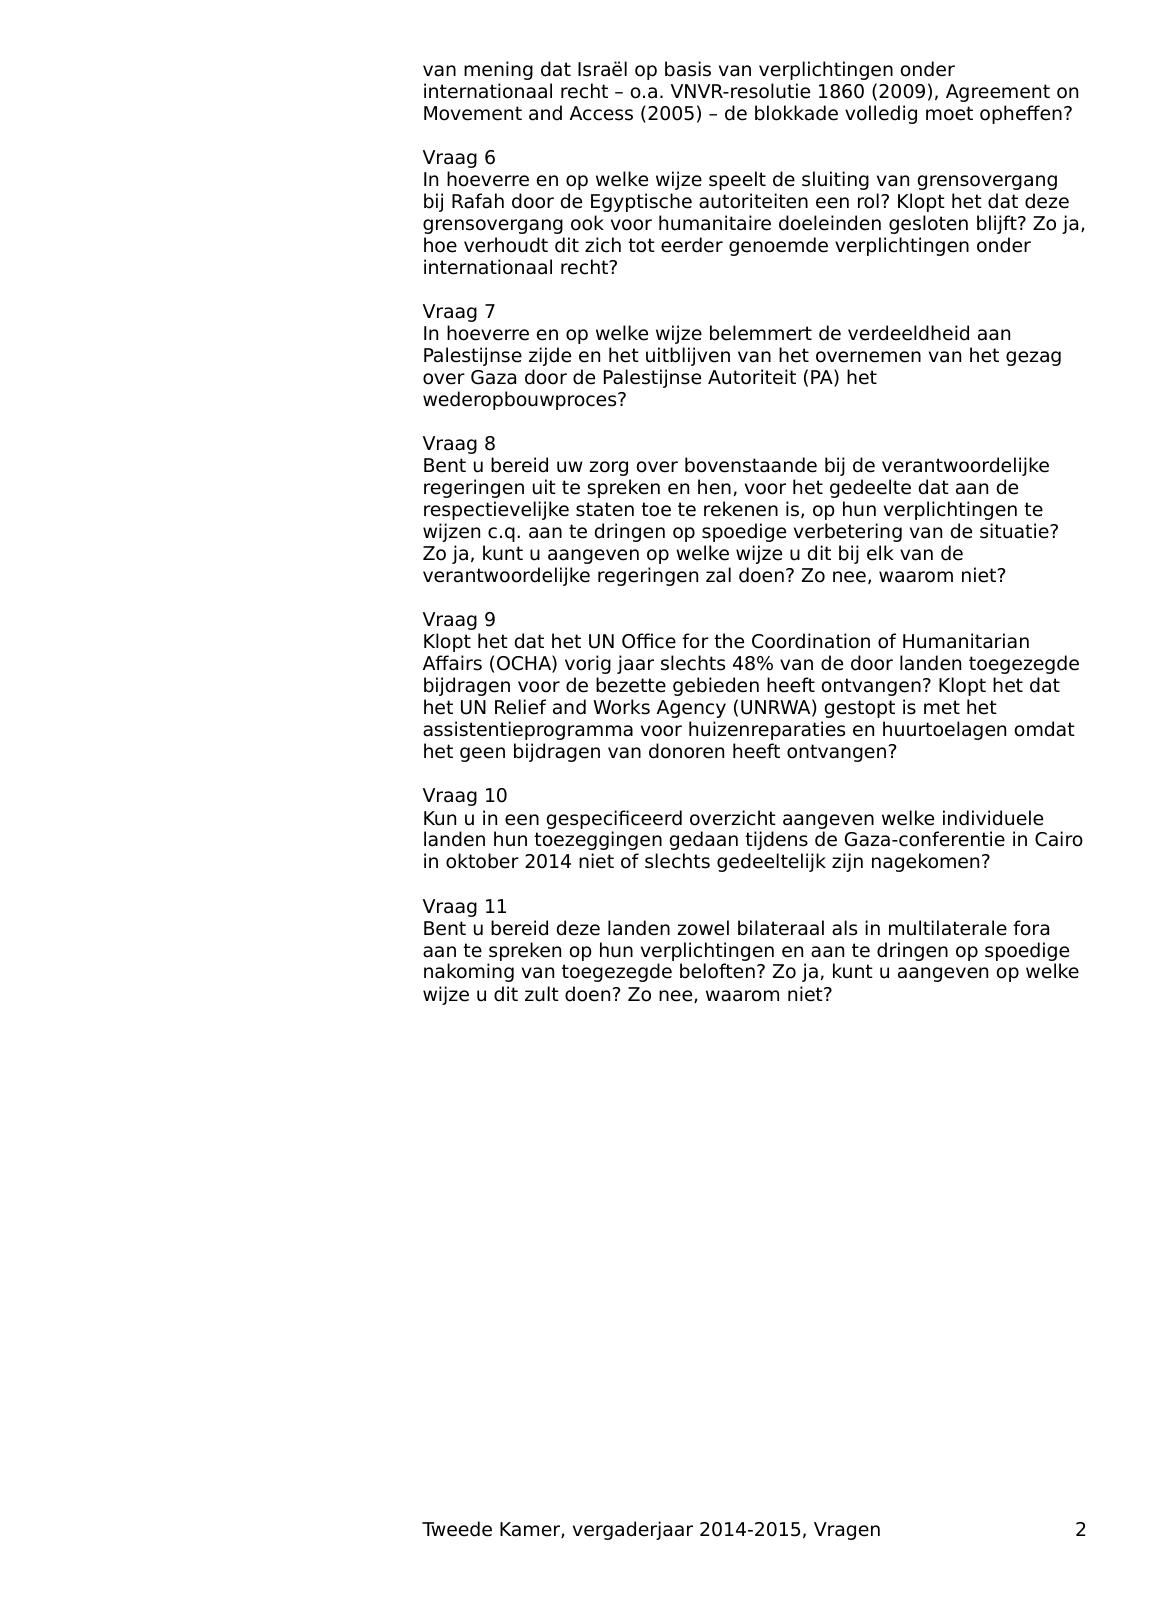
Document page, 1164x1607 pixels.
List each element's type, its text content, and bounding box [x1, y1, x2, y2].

text Vraag 9 [422, 609, 1087, 631]
text Vraag 7 [422, 301, 1087, 323]
text Vraag 10 [422, 785, 1087, 807]
text In hoeverre en op welke wijze belemmert de verdeeldheid aan Palestijnse zijde en het uitblijven van het overnemen van het gezag over Gaza door de Palestijnse Autoriteit (PA) het wederopbouwproces? [422, 323, 1087, 411]
text Klopt het dat het UN Office for the Coordination of Humanitarian Affairs (OCHA) vorig jaar slechts 48% van de door landen toegezegde bijdragen voor de bezette gebieden heeft ontvangen? Klopt het dat het UN Relief and Works Agency (UNRWA) gestopt is met het assistentieprogramma voor huizenreparaties en huurtoelagen omdat het geen bijdragen van donoren heeft ontvangen? [422, 631, 1087, 763]
text Kun u in een gespecificeerd overzicht aangeven welke individuele landen hun toezeggingen gedaan tijdens de Gaza-conferentie in Cairo in oktober 2014 niet of slechts gedeeltelijk zijn nagekomen? [422, 807, 1087, 873]
text Vraag 11 [422, 896, 1087, 917]
text Vraag 8 [422, 433, 1087, 455]
text Bent u bereid uw zorg over bovenstaande bij de verantwoordelijke regeringen uit te spreken en hen, voor het gedeelte dat aan de respectievelijke staten toe te rekenen is, op hun verplichtingen te wijzen c.q. aan te dringen op spoedige verbetering van de situatie? Zo ja, kunt u aangeven op welke wijze u dit bij elk van de verantwoordelijke regeringen zal doen? Zo nee, waarom niet? [422, 455, 1087, 587]
text Vraag 6 [422, 147, 1087, 169]
text Bent u bereid deze landen zowel bilateraal als in multilaterale fora aan te spreken op hun verplichtingen en aan te dringen op spoedige nakoming van toegezegde beloften? Zo ja, kunt u aangeven op welke wijze u dit zult doen? Zo nee, waarom niet? [422, 917, 1087, 1005]
text In hoeverre en op welke wijze speelt de sluiting van grensovergang bij Rafah door de Egyptische autoriteiten een rol? Klopt het dat deze grensovergang ook voor humanitaire doeleinden gesloten blijft? Zo ja, hoe verhoudt dit zich tot eerder genoemde verplichtingen onder internationaal recht? [422, 169, 1087, 279]
text van mening dat Israël op basis van verplichtingen onder internationaal recht – o.a. VNVR-resolutie 1860 (2009), Agreement on Movement and Access (2005) – de blokkade volledig moet opheffen? [422, 59, 1087, 125]
